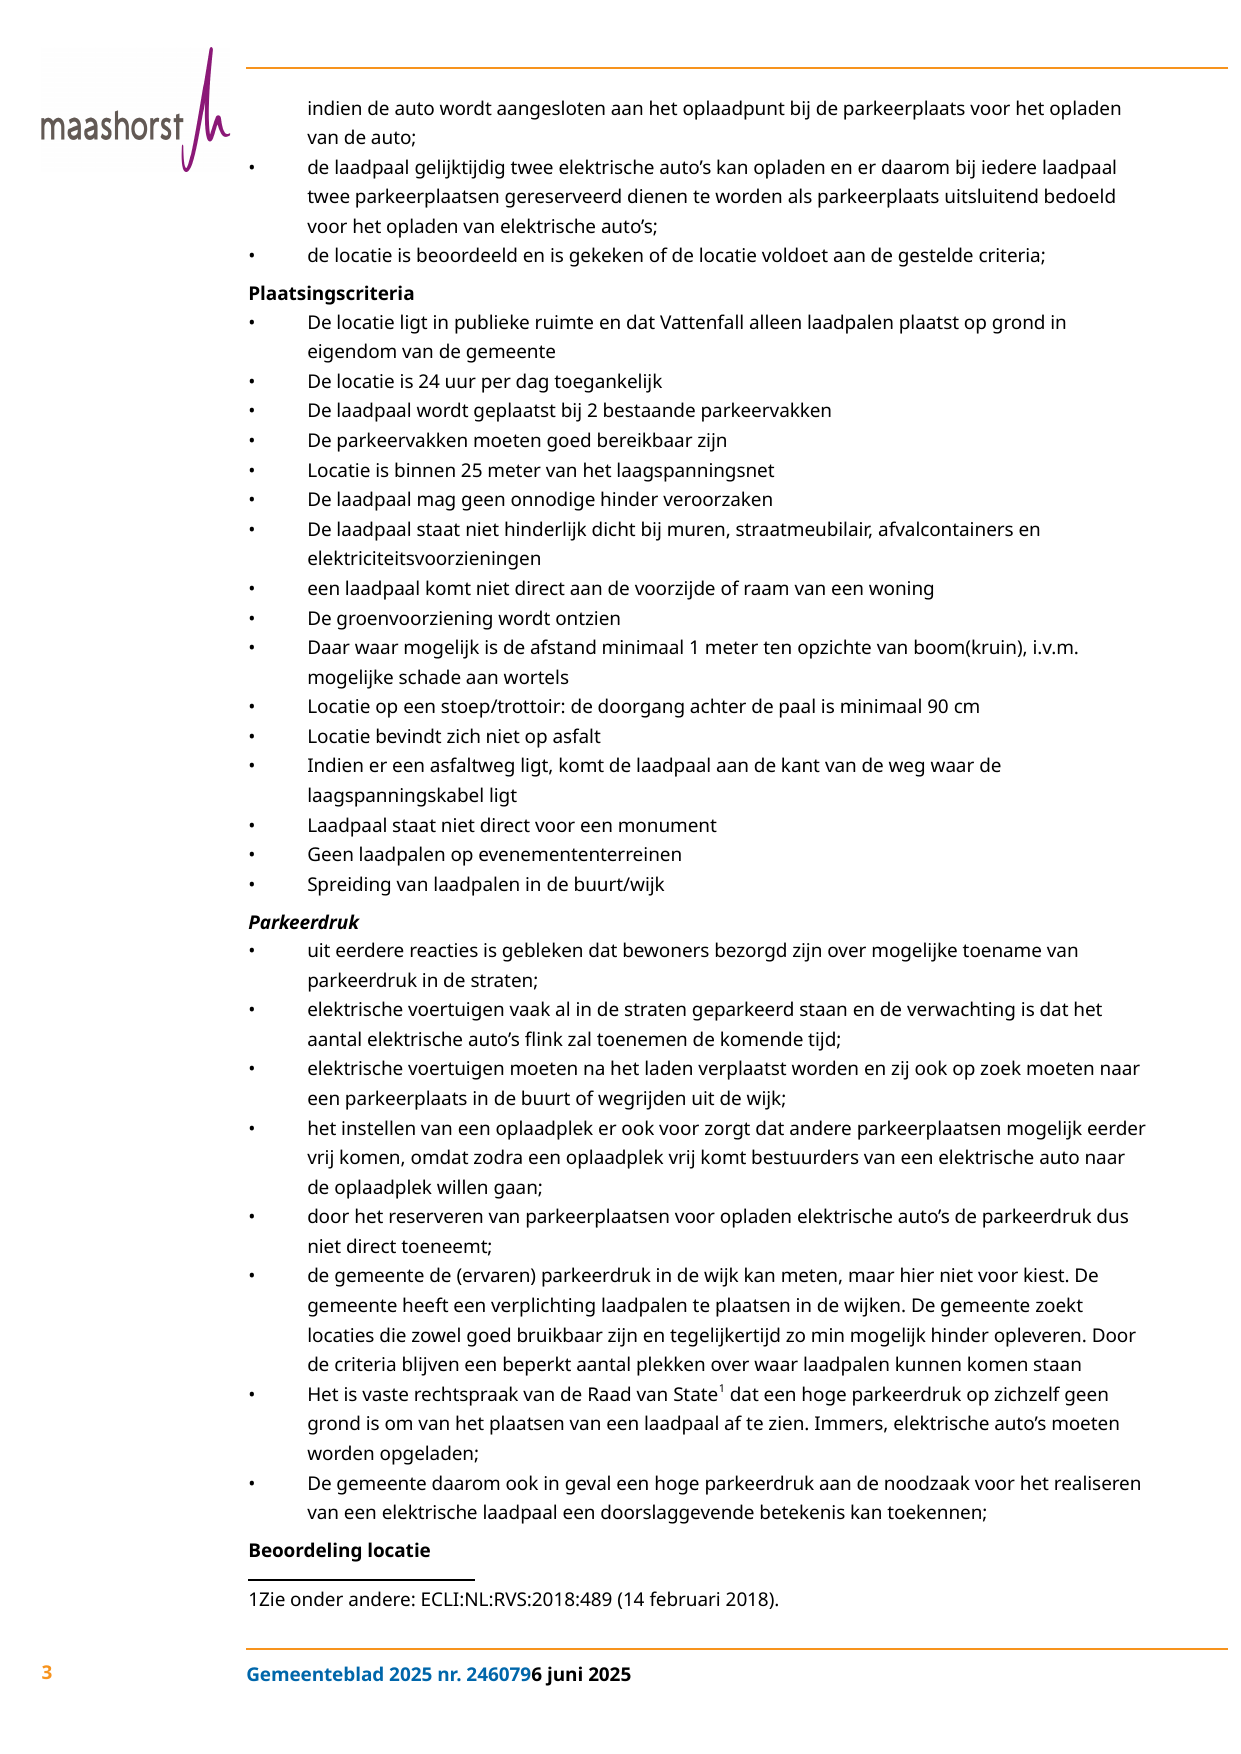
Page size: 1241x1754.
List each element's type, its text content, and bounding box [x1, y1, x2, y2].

list Daar waar mogelijk is de afstand minimaal 1 meter ten opzichte van boom(kruin), i.v.m. mogelijke schade aan wortels [248, 634, 1152, 690]
list De laadpaal wordt geplaatst bij 2 bestaande parkeervakken [248, 398, 1152, 423]
list De locatie is 24 uur per dag toegankelijk [248, 368, 1152, 394]
list De parkeervakken moeten goed bereikbaar zijn [248, 427, 1152, 453]
list een laadpaal komt niet direct aan de voorzijde of raam van een woning [248, 575, 1152, 601]
list Zie onder andere: ECLI:NL:RVS:2018:489 (14 februari 2018). [248, 1586, 1152, 1612]
list Locatie is binnen 25 meter van het laagspanningsnet [248, 457, 1152, 483]
list De groenvoorziening wordt ontzien [248, 605, 1152, 631]
text Plaatsingscriteria [248, 281, 1152, 306]
list de locatie is beoordeeld en is gekeken of de locatie voldoet aan de gestelde criteria; [248, 243, 1152, 268]
list elektrische voertuigen vaak al in de straten geparkeerd staan en de verwachting is dat het aantal elektrische auto’s flink zal toenemen de komende tijd; [248, 996, 1152, 1052]
list indien de auto wordt aangesloten aan het oplaadpunt bij de parkeerplaats voor het opladen van de auto; [248, 95, 1152, 150]
text Parkeerdruk [248, 909, 1152, 935]
list de laadpaal gelijktijdig twee elektrische auto’s kan opladen en er daarom bij iedere laadpaal twee parkeerplaatsen gereserveerd dienen te worden als parkeerplaats uitsluitend bedoeld voor het opladen van elektrische auto’s; [248, 154, 1152, 239]
list Geen laadpalen op evenemententerreinen [248, 841, 1152, 867]
list Het is vaste rechtspraak van de Raad van State dat een hoge parkeerdruk op zichzelf geen grond is om van het plaatsen van een laadpaal af te zien. Immers, elektrische auto’s moeten worden opgeladen; [248, 1381, 1152, 1466]
list Spreiding van laadpalen in de buurt/wijk [248, 871, 1152, 897]
list De laadpaal mag geen onnodige hinder veroorzaken [248, 486, 1152, 512]
list De locatie ligt in publieke ruimte en dat Vattenfall alleen laadpalen plaatst op grond in eigendom van de gemeente [248, 309, 1152, 364]
picture [41, 47, 231, 172]
list De gemeente daarom ook in geval een hoge parkeerdruk aan de noodzaak voor het realiseren van een elektrische laadpaal een doorslaggevende betekenis kan toekennen; [248, 1470, 1152, 1525]
list het instellen van een oplaadplek er ook voor zorgt dat andere parkeerplaatsen mogelijk eerder vrij komen, omdat zodra een oplaadplek vrij komt bestuurders van een elektrische auto naar de oplaadplek willen gaan; [248, 1115, 1152, 1200]
list Laadpaal staat niet direct voor een monument [248, 812, 1152, 838]
list De laadpaal staat niet hinderlijk dicht bij muren, straatmeubilair, afvalcontainers en elektriciteitsvoorzieningen [248, 516, 1152, 571]
list Locatie op een stoep/trottoir: de doorgang achter de paal is minimaal 90 cm [248, 693, 1152, 719]
list Locatie bevindt zich niet op asfalt [248, 723, 1152, 749]
list door het reserveren van parkeerplaatsen voor opladen elektrische auto’s de parkeerdruk dus niet direct toeneemt; [248, 1203, 1152, 1259]
list Indien er een asfaltweg ligt, komt de laadpaal aan de kant van de weg waar de laagspanningskabel ligt [248, 753, 1152, 808]
list uit eerdere reacties is gebleken dat bewoners bezorgd zijn over mogelijke toename van parkeerdruk in de straten; [248, 937, 1152, 993]
list de gemeente de (ervaren) parkeerdruk in de wijk kan meten, maar hier niet voor kiest. De gemeente heeft een verplichting laadpalen te plaatsen in de wijken. De gemeente zoekt locaties die zowel goed bruikbaar zijn en tegelijkertijd zo min mogelijk hinder opleveren. Door de criteria blijven een beperkt aantal plekken over waar laadpalen kunnen komen staan [248, 1263, 1152, 1377]
text Beoordeling locatie [248, 1537, 1152, 1563]
list elektrische voertuigen moeten na het laden verplaatst worden en zij ook op zoek moeten naar een parkeerplaats in de buurt of wegrijden uit de wijk; [248, 1056, 1152, 1111]
